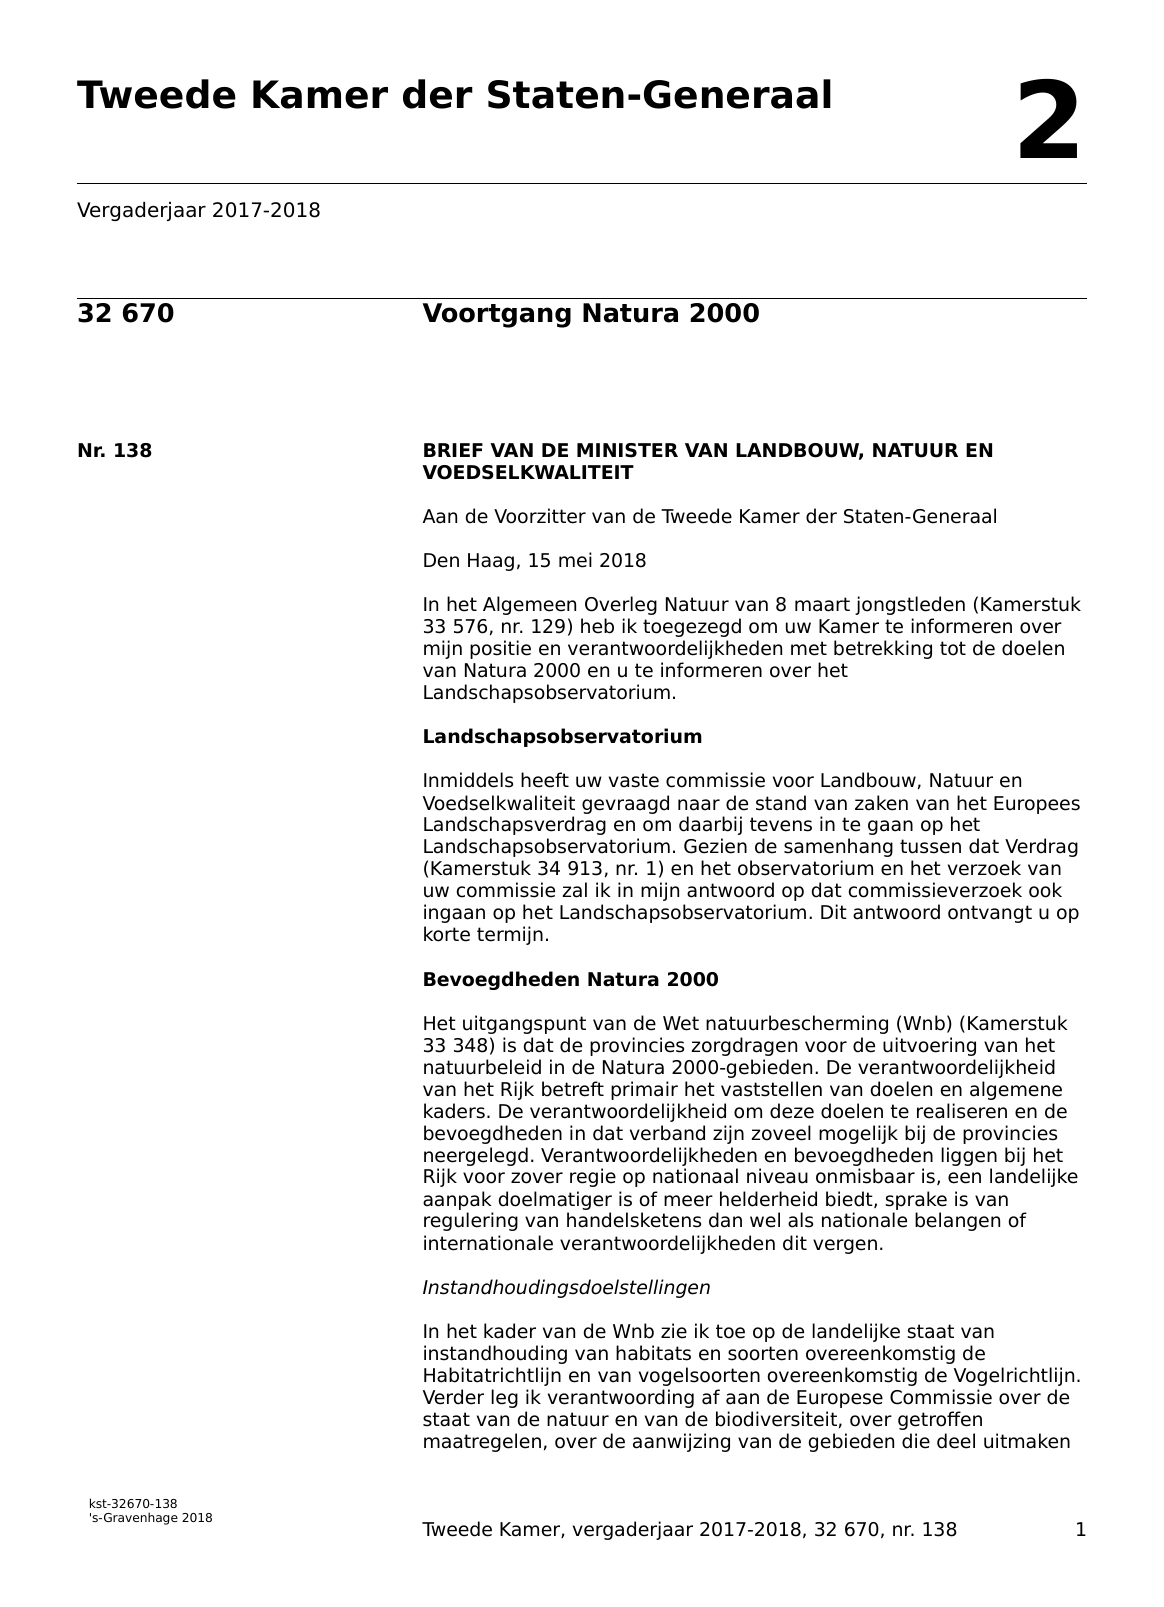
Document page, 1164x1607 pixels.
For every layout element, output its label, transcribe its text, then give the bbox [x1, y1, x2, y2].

text Den Haag, 15 mei 2018 [422, 550, 1087, 572]
text In het kader van de Wnb zie ik toe op de landelijke staat van instandhouding van habitats en soorten overeenkomstig de Habitatrichtlijn en van vogelsoorten overeenkomstig de Vogelrichtlijn. Verder leg ik verantwoording af aan de Europese Commissie over de staat van de natuur en van de biodiversiteit, over getroffen maatregelen, over de aanwijzing van de gebieden die deel uitmaken [422, 1321, 1087, 1453]
text kst-32670-138 [88, 1497, 323, 1511]
subtitle 32 670 Voortgang Natura 2000 [77, 299, 1087, 329]
subtitle Nr. 138 BRIEF VAN DE MINISTER VAN LANDBOUW, NATUUR EN VOEDSELKWALITEIT [77, 440, 1087, 484]
text Inmiddels heeft uw vaste commissie voor Landbouw, Natuur en Voedselkwaliteit gevraagd naar de stand van zaken van het Europees Landschapsverdrag en om daarbij tevens in te gaan op het Landschapsobservatorium. Gezien de samenhang tussen dat Verdrag (Kamerstuk 34 913, nr. 1) en het observatorium en het verzoek van uw commissie zal ik in mijn antwoord op dat commissieverzoek ook ingaan op het Landschapsobservatorium. Dit antwoord ontvangt u op korte termijn. [422, 770, 1087, 946]
text 's-Gravenhage 2018 [88, 1511, 323, 1525]
subtitle Instandhoudingsdoelstellingen [422, 1277, 1087, 1298]
table_header Tweede Kamer der Staten-Generaal [77, 59, 886, 183]
text Het uitgangspunt van de Wet natuurbescherming (Wnb) (Kamerstuk 33 348) is dat de provincies zorgdragen voor de uitvoering van het natuurbeleid in de Natura 2000-gebieden. De verantwoordelijkheid van het Rijk betreft primair het vaststellen van doelen en algemene kaders. De verantwoordelijkheid om deze doelen te realiseren en de bevoegdheden in dat verband zijn zoveel mogelijk bij de provincies neergelegd. Verantwoordelijkheden en bevoegdheden liggen bij het Rijk voor zover regie op nationaal niveau onmisbaar is, een landelijke aanpak doelmatiger is of meer helderheid biedt, sprake is van regulering van handelsketens dan wel als nationale belangen of internationale verantwoordelijkheden dit vergen. [422, 1013, 1087, 1254]
subtitle Landschapsobservatorium [422, 726, 1087, 748]
text Aan de Voorzitter van de Tweede Kamer der Staten-Generaal [422, 506, 1087, 528]
subtitle Bevoegdheden Natura 2000 [422, 968, 1087, 990]
text In het Algemeen Overleg Natuur van 8 maart jongstleden (Kamerstuk 33 576, nr. 129) heb ik toegezegd om uw Kamer te informeren over mijn positie en verantwoordelijkheden met betrekking tot de doelen van Natura 2000 en u te informeren over het Landschapsobservatorium. [422, 594, 1087, 704]
table_header 2 [886, 59, 1087, 183]
table_cell Vergaderjaar 2017-2018 [77, 184, 1087, 298]
